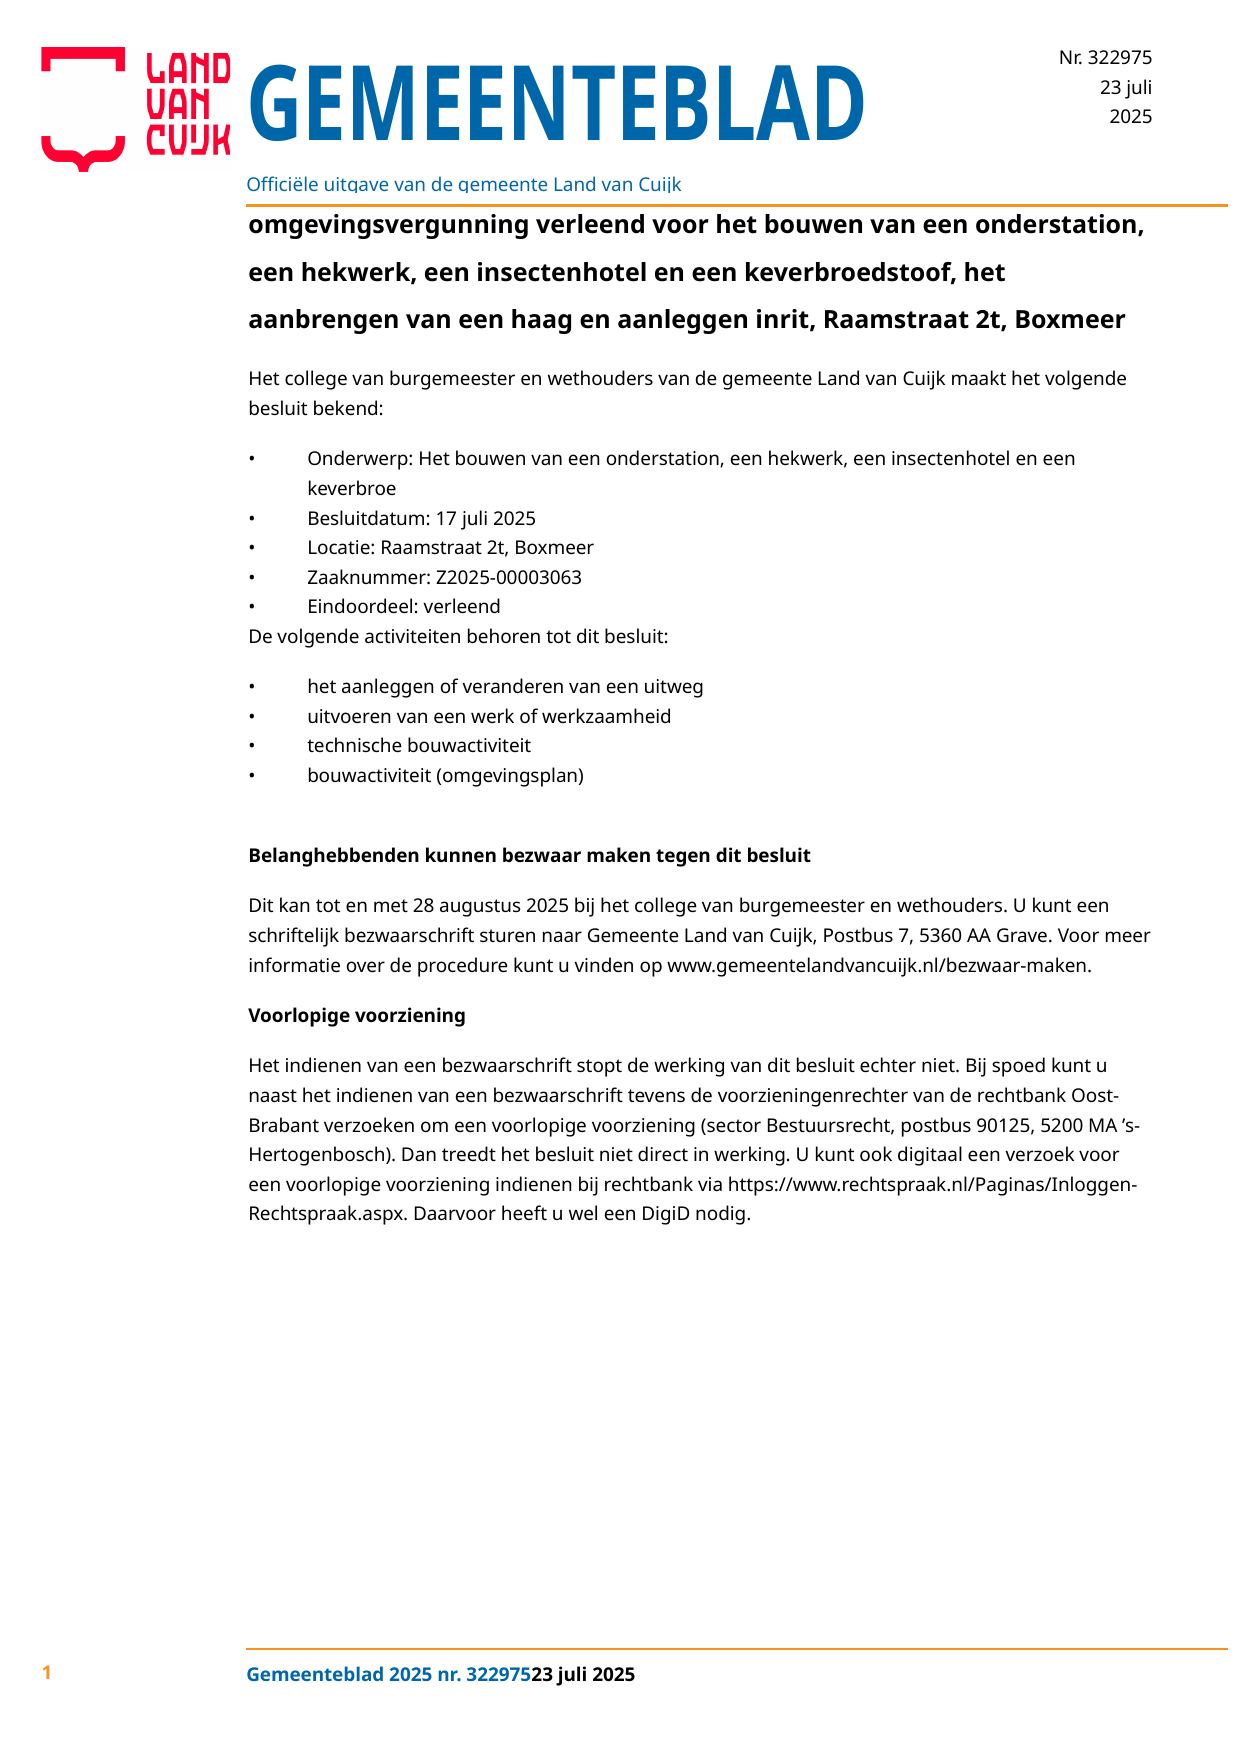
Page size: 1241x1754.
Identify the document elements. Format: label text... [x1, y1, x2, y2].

text De volgende activiteiten behoren tot dit besluit: [248, 623, 1152, 649]
list uitvoeren van een werk of werkzaamheid [248, 703, 1152, 729]
picture [41, 47, 231, 172]
text omgevingsvergunning verleend voor het bouwen van een onderstation, een hekwerk, een insectenhotel en een keverbroedstoof, het aanbrengen van een haag en aanleggen inrit, Raamstraat 2t, Boxmeer [248, 207, 1152, 336]
list bouwactiviteit (omgevingsplan) [248, 762, 1152, 788]
list Eindoordeel: verleend [248, 593, 1152, 619]
list Zaaknummer: Z2025-00003063 [248, 564, 1152, 589]
text Het college van burgemeester en wethouders van de gemeente Land van Cuijk maakt het volgende besluit bekend: [248, 366, 1152, 421]
list Locatie: Raamstraat 2t, Boxmeer [248, 534, 1152, 560]
text Het indienen van een bezwaarschrift stopt de werking van dit besluit echter niet. Bij spoed kunt u naast het indienen van een bezwaarschrift tevens de voorzieningenrechter van de rechtbank Oost-Brabant verzoeken om een voorlopige voorziening (sector Bestuursrecht, postbus 90125, 5200 MA ’s-Hertogenbosch). Dan treedt het besluit niet direct in werking. U kunt ook digitaal een verzoek voor een voorlopige voorziening indienen bij rechtbank via https://www.rechtspraak.nl/Paginas/Inloggen-Rechtspraak.aspx. Daarvoor heeft u wel een DigiD nodig. [248, 1053, 1152, 1226]
list technische bouwactiviteit [248, 733, 1152, 758]
text Belanghebbenden kunnen bezwaar maken tegen dit besluit [248, 842, 1152, 868]
list het aanleggen of veranderen van een uitweg [248, 673, 1152, 699]
text Dit kan tot en met 28 augustus 2025 bij het college van burgemeester en wethouders. U kunt een schriftelijk bezwaarschrift sturen naar Gemeente Land van Cuijk, Postbus 7, 5360 AA Grave. Voor meer informatie over de procedure kunt u vinden op www.gemeentelandvancuijk.nl/bezwaar-maken. [248, 893, 1152, 977]
list Onderwerp: Het bouwen van een onderstation, een hekwerk, een insectenhotel en een keverbroe [248, 446, 1152, 501]
text Voorlopige voorziening [248, 1002, 1152, 1028]
list Besluitdatum: 17 juli 2025 [248, 505, 1152, 530]
